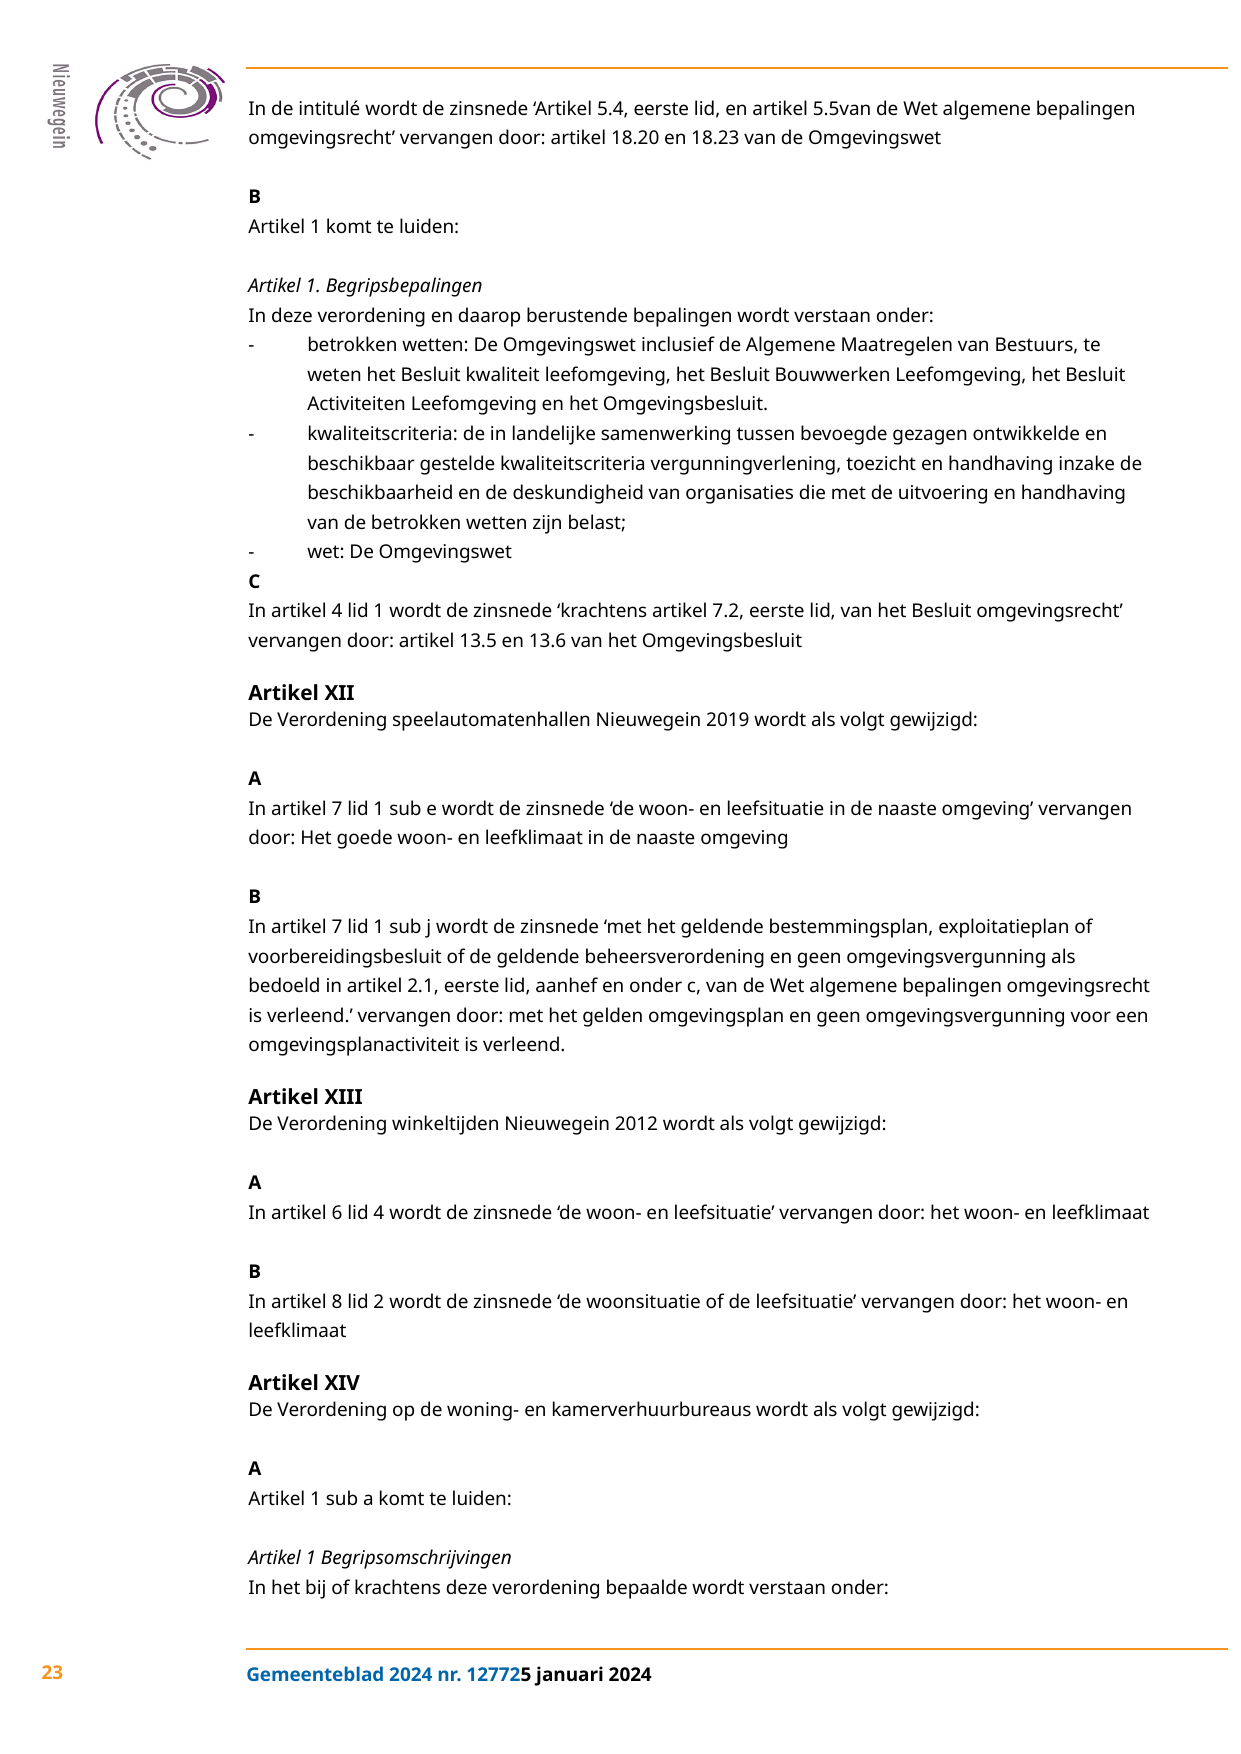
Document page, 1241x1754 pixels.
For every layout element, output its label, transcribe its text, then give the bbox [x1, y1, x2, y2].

text In artikel 7 lid 1 sub j wordt de zinsnede ‘met het geldende bestemmingsplan, exploitatieplan of voorbereidingsbesluit of de geldende beheersverordening en geen omgevingsvergunning als bedoeld in artikel 2.1, eerste lid, aanhef en onder c, van de Wet algemene bepalingen omgevingsrecht is verleend.’ vervangen door: met het gelden omgevingsplan en geen omgevingsvergunning voor een omgevingsplanactiviteit is verleend. [248, 913, 1152, 1057]
text Artikel 1. Begripsbepalingen [248, 272, 1152, 298]
text In artikel 8 lid 2 wordt de zinsnede ‘de woonsituatie of de leefsituatie’ vervangen door: het woon- en leefklimaat [248, 1288, 1152, 1343]
text Artikel 1 Begripsomschrijvingen [248, 1544, 1152, 1570]
text In de intitulé wordt de zinsnede ‘Artikel 5.4, eerste lid, en artikel 5.5van de Wet algemene bepalingen omgevingsrecht’ vervangen door: artikel 18.20 en 18.23 van de Omgevingswet [248, 95, 1152, 150]
text In artikel 6 lid 4 wordt de zinsnede ‘de woon- en leefsituatie’ vervangen door: het woon- en leefklimaat [248, 1199, 1152, 1225]
text Artikel XIII [248, 1082, 1152, 1110]
text De Verordening op de woning- en kamerverhuurbureaus wordt als volgt gewijzigd: [248, 1396, 1152, 1422]
text In het bij of krachtens deze verordening bepaalde wordt verstaan onder: [248, 1574, 1152, 1599]
text In artikel 7 lid 1 sub e wordt de zinsnede ‘de woon- en leefsituatie in de naaste omgeving’ vervangen door: Het goede woon- en leefklimaat in de naaste omgeving [248, 795, 1152, 850]
list kwaliteitscriteria: de in landelijke samenwerking tussen bevoegde gezagen ontwikkelde en beschikbaar gestelde kwaliteitscriteria vergunningverlening, toezicht en handhaving inzake de beschikbaarheid en de deskundigheid van organisaties die met de uitvoering en handhaving van de betrokken wetten zijn belast; [248, 420, 1152, 535]
picture [41, 47, 231, 172]
text In deze verordening en daarop berustende bepalingen wordt verstaan onder: [248, 302, 1152, 328]
text De Verordening winkeltijden Nieuwegein 2012 wordt als volgt gewijzigd: [248, 1110, 1152, 1136]
text C [248, 568, 1152, 594]
list wet: De Omgevingswet [248, 538, 1152, 564]
text B [248, 884, 1152, 909]
list betrokken wetten: De Omgevingswet inclusief de Algemene Maatregelen van Bestuurs, te weten het Besluit kwaliteit leefomgeving, het Besluit Bouwwerken Leefomgeving, het Besluit Activiteiten Leefomgeving en het Omgevingsbesluit. [248, 331, 1152, 416]
text A [248, 1169, 1152, 1195]
text A [248, 765, 1152, 791]
text Artikel XIV [248, 1368, 1152, 1396]
text B [248, 183, 1152, 209]
text Artikel XII [248, 678, 1152, 706]
text In artikel 4 lid 1 wordt de zinsnede ‘krachtens artikel 7.2, eerste lid, van het Besluit omgevingsrecht’ vervangen door: artikel 13.5 en 13.6 van het Omgevingsbesluit [248, 598, 1152, 653]
text A [248, 1456, 1152, 1481]
text De Verordening speelautomatenhallen Nieuwegein 2019 wordt als volgt gewijzigd: [248, 706, 1152, 732]
text Artikel 1 sub a komt te luiden: [248, 1485, 1152, 1511]
text Artikel 1 komt te luiden: [248, 213, 1152, 239]
text B [248, 1258, 1152, 1284]
